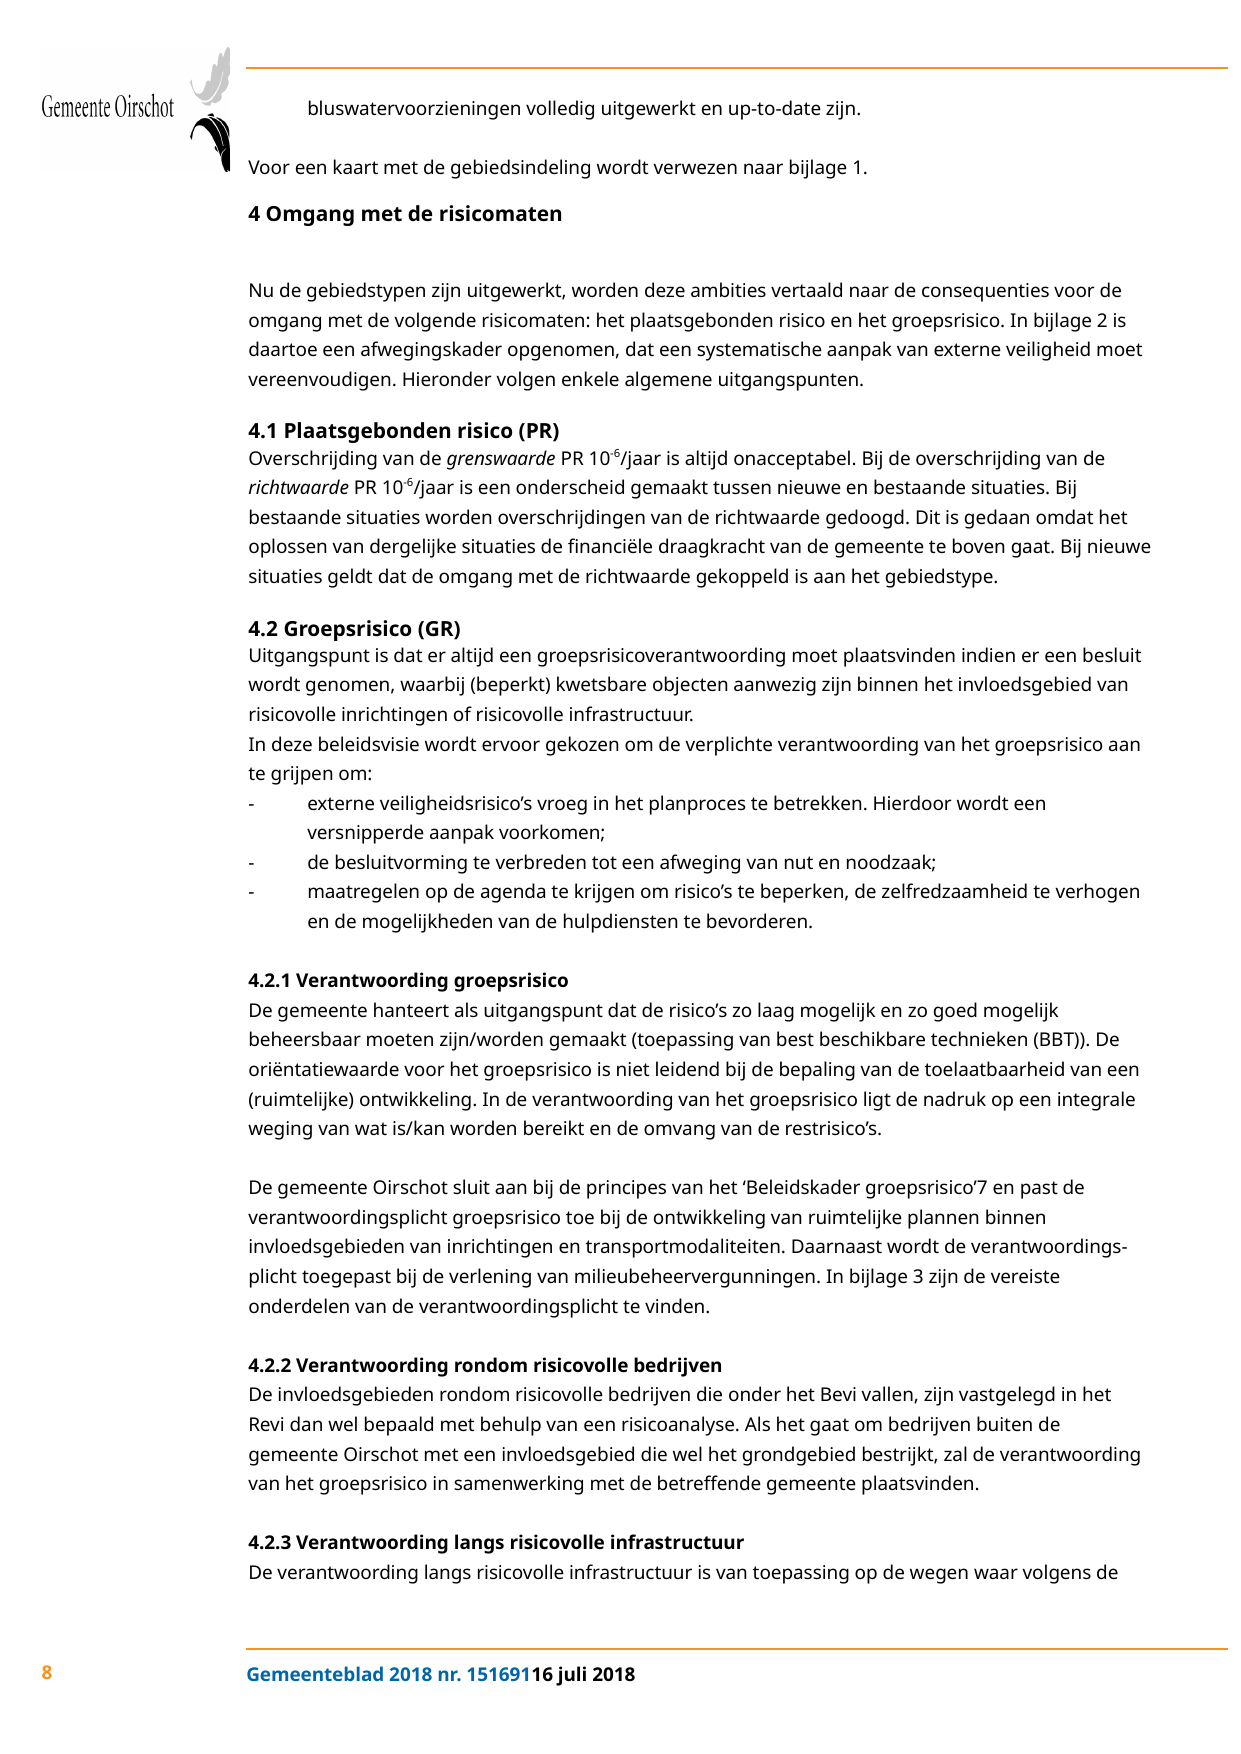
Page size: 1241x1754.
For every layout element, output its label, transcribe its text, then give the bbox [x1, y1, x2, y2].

text De invloedsgebieden rondom risicovolle bedrijven die onder het Bevi vallen, zijn vastgelegd in het Revi dan wel bepaald met behulp van een risicoanalyse. Als het gaat om bedrijven buiten de gemeente Oirschot met een invloedsgebied die wel het grondgebied bestrijkt, zal de verantwoording van het groepsrisico in samenwerking met de betreffende gemeente plaatsvinden. [248, 1382, 1152, 1496]
text In deze beleidsvisie wordt ervoor gekozen om de verplichte verantwoording van het groepsrisico aan te grijpen om: [248, 731, 1152, 786]
list maatregelen op de agenda te krijgen om risico’s te beperken, de zelfredzaamheid te verhogen en de mogelijkheden van de hulpdiensten te bevorderen. [248, 879, 1152, 934]
text 4.2.2 Verantwoording rondom risicovolle bedrijven [248, 1352, 1152, 1378]
text 4.1 Plaatsgebonden risico (PR) [248, 416, 1152, 445]
text 4.2.1 Verantwoording groepsrisico [248, 967, 1152, 993]
text De gemeente Oirschot sluit aan bij de principes van het ‘Beleidskader groepsrisico’7 en past de verantwoordingsplicht groepsrisico toe bij de ontwikkeling van ruimtelijke plannen binnen invloedsgebieden van inrichtingen en transportmodaliteiten. Daarnaast wordt de verantwoordings-plicht toegepast bij de verlening van milieubeheervergunningen. In bijlage 3 zijn de vereiste onderdelen van de verantwoordingsplicht te vinden. [248, 1174, 1152, 1319]
text 4 Omgang met de risicomaten [248, 199, 1152, 228]
text 4.2 Groepsrisico (GR) [248, 614, 1152, 642]
picture [41, 47, 231, 172]
text 4.2.3 Verantwoording langs risicovolle infrastructuur [248, 1529, 1152, 1555]
text De verantwoording langs risicovolle infrastructuur is van toepassing op de wegen waar volgens de [248, 1559, 1152, 1585]
text Uitgangspunt is dat er altijd een groepsrisicoverantwoording moet plaatsvinden indien er een besluit wordt genomen, waarbij (beperkt) kwetsbare objecten aanwezig zijn binnen het invloedsgebied van risicovolle inrichtingen of risicovolle infrastructuur. [248, 642, 1152, 727]
text Overschrijding van de grenswaarde PR 10-6/jaar is altijd onacceptabel. Bij de overschrijding van de richtwaarde PR 10-6/jaar is een onderscheid gemaakt tussen nieuwe en bestaande situaties. Bij bestaande situaties worden overschrijdingen van de richtwaarde gedoogd. Dit is gedaan omdat het oplossen van dergelijke situaties de financiële draagkracht van de gemeente te boven gaat. Bij nieuwe situaties geldt dat de omgang met de richtwaarde gekoppeld is aan het gebiedstype. [248, 445, 1152, 589]
list externe veiligheidsrisico’s vroeg in het planproces te betrekken. Hierdoor wordt een versnipperde aanpak voorkomen; [248, 790, 1152, 845]
list bluswatervoorzieningen volledig uitgewerkt en up-to-date zijn. [248, 95, 1152, 121]
text Voor een kaart met de gebiedsindeling wordt verwezen naar bijlage 1. [248, 154, 1152, 180]
list de besluitvorming te verbreden tot een afweging van nut en noodzaak; [248, 849, 1152, 875]
text Nu de gebiedstypen zijn uitgewerkt, worden deze ambities vertaald naar de consequenties voor de omgang met de volgende risicomaten: het plaatsgebonden risico en het groepsrisico. In bijlage 2 is daartoe een afwegingskader opgenomen, dat een systematische aanpak van externe veiligheid moet vereenvoudigen. Hieronder volgen enkele algemene uitgangspunten. [248, 277, 1152, 392]
text De gemeente hanteert als uitgangspunt dat de risico’s zo laag mogelijk en zo goed mogelijk beheersbaar moeten zijn/worden gemaakt (toepassing van best beschikbare technieken (BBT)). De oriëntatiewaarde voor het groepsrisico is niet leidend bij de bepaling van de toelaatbaarheid van een (ruimtelijke) ontwikkeling. In de verantwoording van het groepsrisico ligt de nadruk op een integrale weging van wat is/kan worden bereikt en de omvang van de restrisico’s. [248, 997, 1152, 1141]
